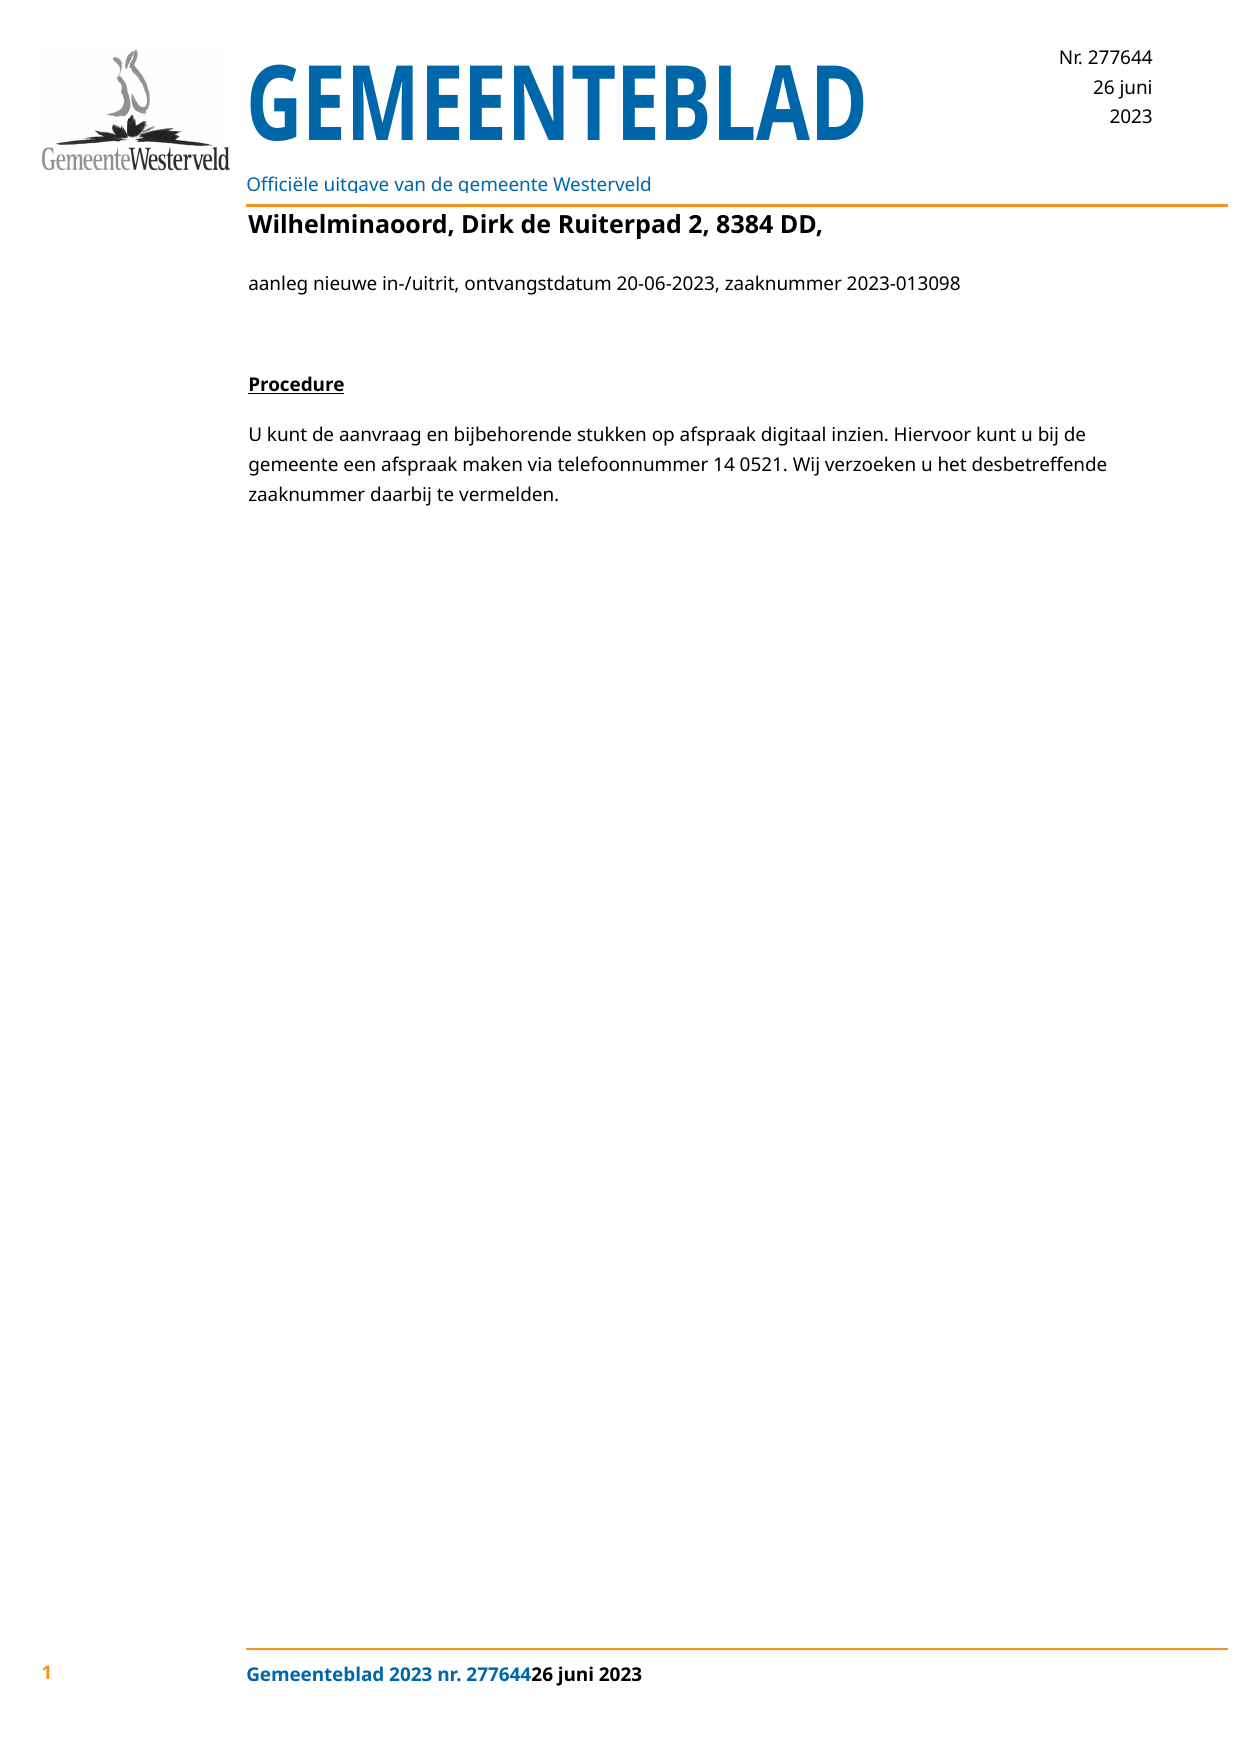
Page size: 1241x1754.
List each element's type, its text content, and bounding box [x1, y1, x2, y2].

text U kunt de aanvraag en bijbehorende stukken op afspraak digitaal inzien. Hiervoor kunt u bij de gemeente een afspraak maken via telefoonnummer 14 0521. Wij verzoeken u het desbetreffende zaaknummer daarbij te vermelden. [248, 422, 1152, 506]
text Procedure [248, 371, 1152, 397]
text Wilhelminaoord, Dirk de Ruiterpad 2, 8384 DD, [248, 207, 1152, 241]
picture [41, 47, 231, 172]
text aanleg nieuwe in-/uitrit, ontvangstdatum 20-06-2023, zaaknummer 2023-013098 [248, 270, 1152, 296]
